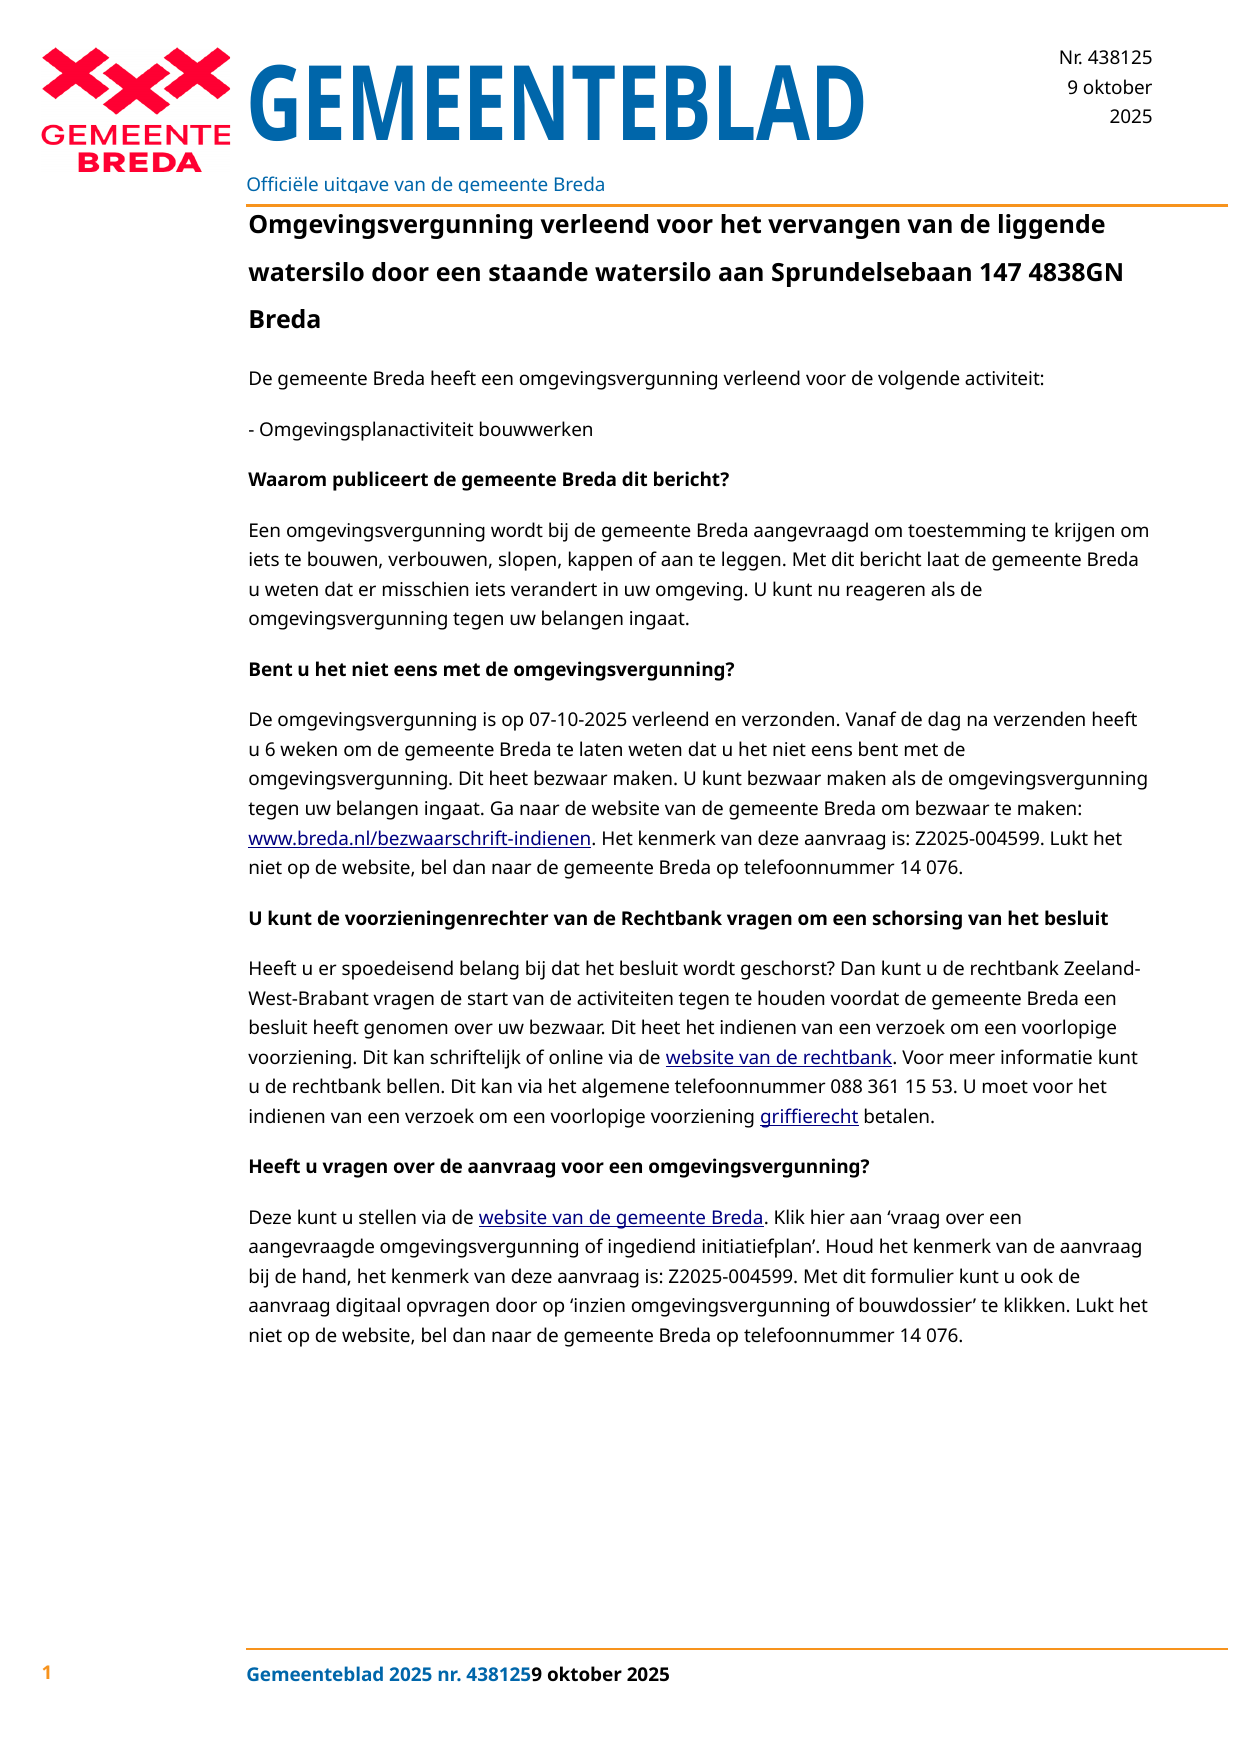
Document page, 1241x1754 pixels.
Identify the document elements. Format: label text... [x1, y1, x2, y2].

text - Omgevingsplanactiviteit bouwwerken [248, 416, 1152, 442]
picture [41, 47, 231, 172]
text Heeft u vragen over de aanvraag voor een omgevingsvergunning? [248, 1153, 1152, 1179]
text Waarom publiceert de gemeente Breda dit bericht? [248, 466, 1152, 492]
text Een omgevingsvergunning wordt bij de gemeente Breda aangevraagd om toestemming te krijgen om iets te bouwen, verbouwen, slopen, kappen of aan te leggen. Met dit bericht laat de gemeente Breda u weten dat er misschien iets verandert in uw omgeving. U kunt nu reageren als de omgevingsvergunning tegen uw belangen ingaat. [248, 517, 1152, 631]
text Heeft u er spoedeisend belang bij dat het besluit wordt geschorst? Dan kunt u de rechtbank Zeeland-West-Brabant vragen de start van de activiteiten tegen te houden voordat de gemeente Breda een besluit heeft genomen over uw bezwaar. Dit heet het indienen van een verzoek om een voorlopige voorziening. Dit kan schriftelijk of online via de website van de rechtbank. Voor meer informatie kunt u de rechtbank bellen. Dit kan via het algemene telefoonnummer 088 361 15 53. U moet voor het indienen van een verzoek om een voorlopige voorziening griffierecht betalen. [248, 955, 1152, 1129]
text Deze kunt u stellen via de website van de gemeente Breda. Klik hier aan ‘vraag over een aangevraagde omgevingsvergunning of ingediend initiatiefplan’. Houd het kenmerk van de aanvraag bij de hand, het kenmerk van deze aanvraag is: Z2025-004599. Met dit formulier kunt u ook de aanvraag digitaal opvragen door op ‘inzien omgevingsvergunning of bouwdossier’ te klikken. Lukt het niet op de website, bel dan naar de gemeente Breda op telefoonnummer 14 076. [248, 1204, 1152, 1348]
text Bent u het niet eens met de omgevingsvergunning? [248, 656, 1152, 682]
text U kunt de voorzieningenrechter van de Rechtbank vragen om een schorsing van het besluit [248, 905, 1152, 930]
text De omgevingsvergunning is op 07-10-2025 verleend en verzonden. Vanaf de dag na verzenden heeft u 6 weken om de gemeente Breda te laten weten dat u het niet eens bent met de omgevingsvergunning. Dit heet bezwaar maken. U kunt bezwaar maken als de omgevingsvergunning tegen uw belangen ingaat. Ga naar de website van de gemeente Breda om bezwaar te maken: www.breda.nl/bezwaarschrift-indienen. Het kenmerk van deze aanvraag is: Z2025-004599. Lukt het niet op de website, bel dan naar de gemeente Breda op telefoonnummer 14 076. [248, 706, 1152, 880]
text De gemeente Breda heeft een omgevingsvergunning verleend voor de volgende activiteit: [248, 366, 1152, 391]
text Omgevingsvergunning verleend voor het vervangen van de liggende watersilo door een staande watersilo aan Sprundelsebaan 147 4838GN Breda [248, 207, 1152, 336]
